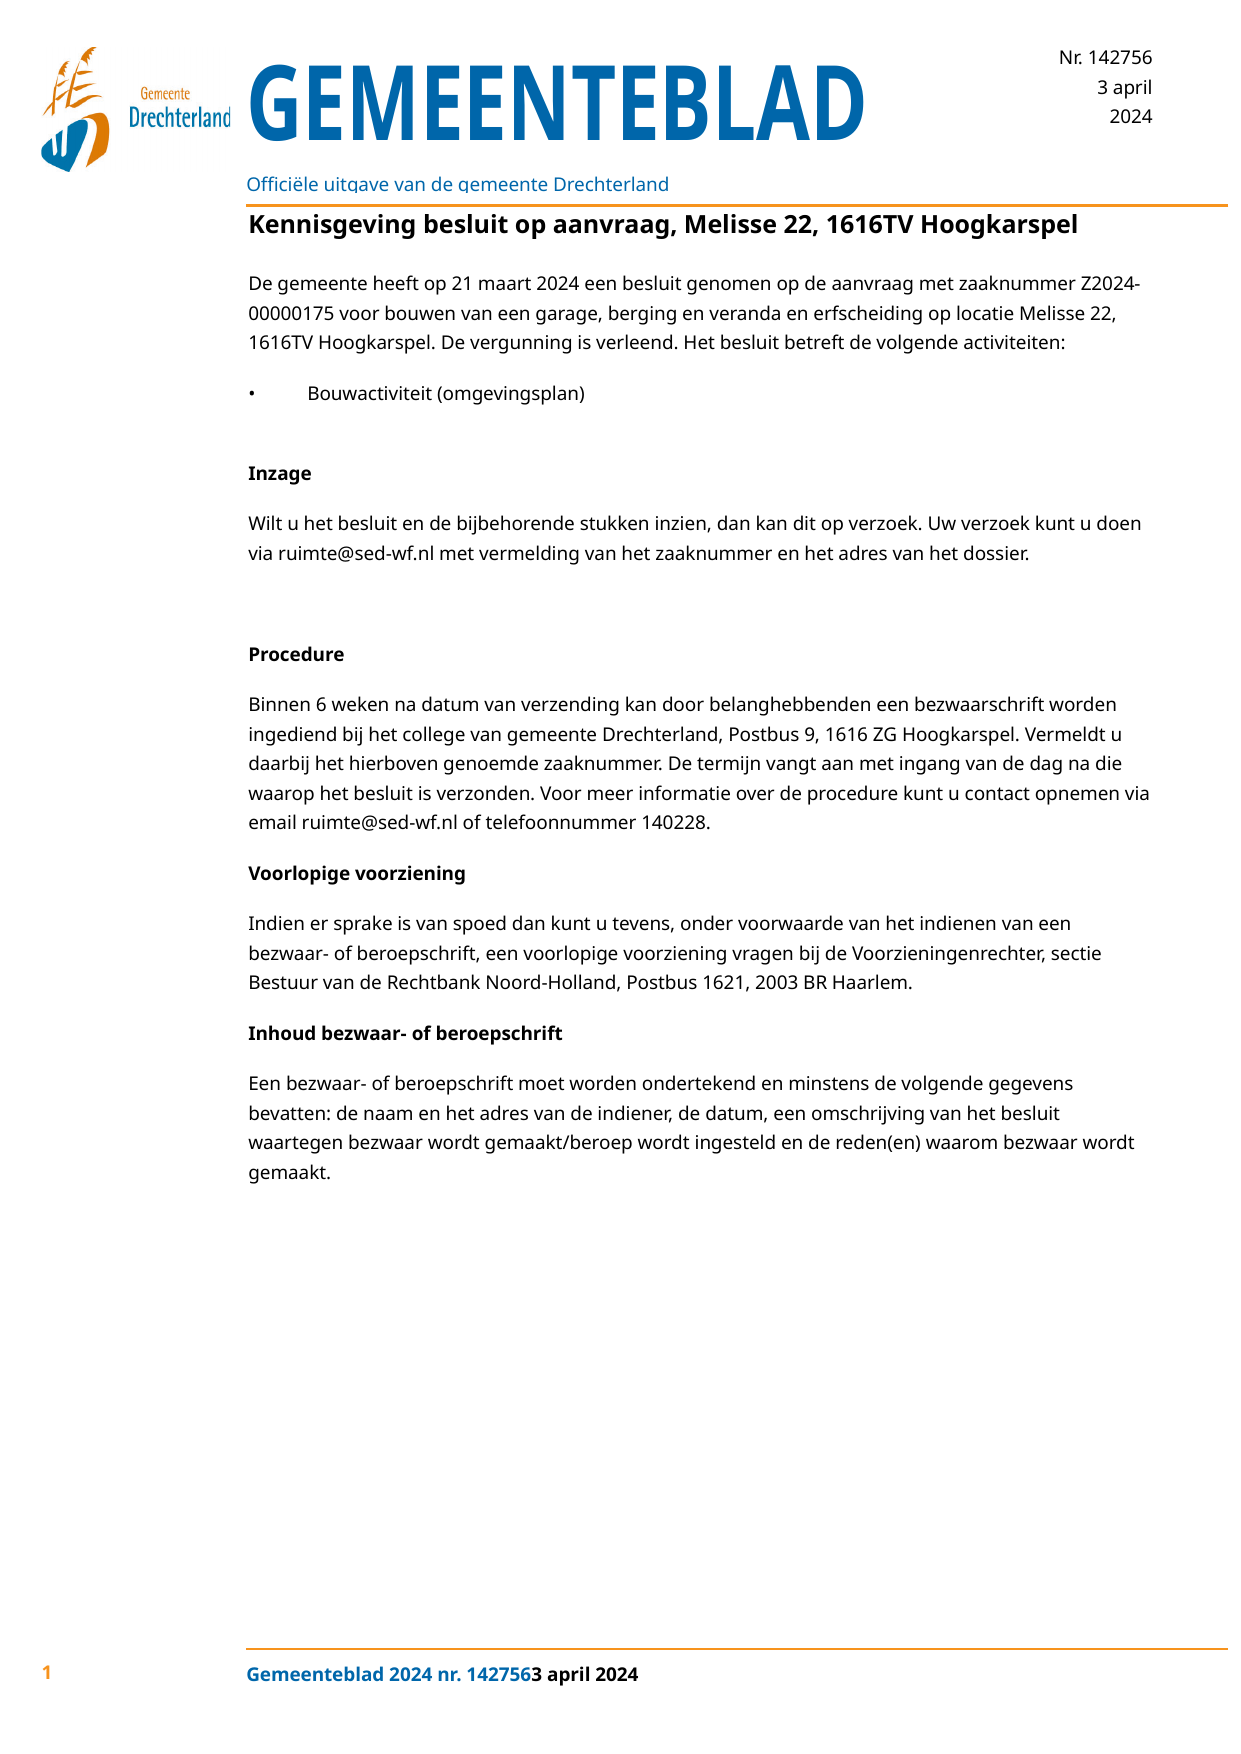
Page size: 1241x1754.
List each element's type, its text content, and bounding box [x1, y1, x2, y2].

text Kennisgeving besluit op aanvraag, Melisse 22, 1616TV Hoogkarspel [248, 207, 1152, 241]
text Procedure [248, 641, 1152, 666]
picture [41, 158, 64, 172]
text Binnen 6 weken na datum van verzending kan door belanghebbenden een bezwaarschrift worden ingediend bij het college van gemeente Drechterland, Postbus 9, 1616 ZG Hoogkarspel. Vermeldt u daarbij het hierboven genoemde zaaknummer. De termijn vangt aan met ingang van de dag na die waarop het besluit is verzonden. Voor meer informatie over de procedure kunt u contact opnemen via email ruimte@sed-wf.nl of telefoonnummer 140228. [248, 691, 1152, 835]
text Voorlopige voorziening [248, 860, 1152, 886]
text Inhoud bezwaar- of beroepschrift [248, 1020, 1152, 1046]
picture [41, 47, 231, 172]
picture [226, 115, 231, 124]
text Een bezwaar- of beroepschrift moet worden ondertekend en minstens de volgende gegevens bevatten: de naam en het adres van de indiener, de datum, een omschrijving van het besluit waartegen bezwaar wordt gemaakt/beroep wordt ingesteld en de reden(en) waarom bezwaar wordt gemaakt. [248, 1070, 1152, 1185]
list Bouwactiviteit (omgevingsplan) [248, 380, 1152, 406]
text Indien er sprake is van spoed dan kunt u tevens, onder voorwaarde van het indienen van een bezwaar- of beroepschrift, een voorlopige voorziening vragen bij de Voorzieningenrechter, sectie Bestuur van de Rechtbank Noord-Holland, Postbus 1621, 2003 BR Haarlem. [248, 910, 1152, 995]
text De gemeente heeft op 21 maart 2024 een besluit genomen op de aanvraag met zaaknummer Z2024-00000175 voor bouwen van een garage, berging en veranda en erfscheiding op locatie Melisse 22, 1616TV Hoogkarspel. De vergunning is verleend. Het besluit betreft de volgende activiteiten: [248, 270, 1152, 355]
text Inzage [248, 460, 1152, 486]
text Wilt u het besluit en de bijbehorende stukken inzien, dan kan dit op verzoek. Uw verzoek kunt u doen via ruimte@sed-wf.nl met vermelding van het zaaknummer en het adres van het dossier. [248, 510, 1152, 566]
